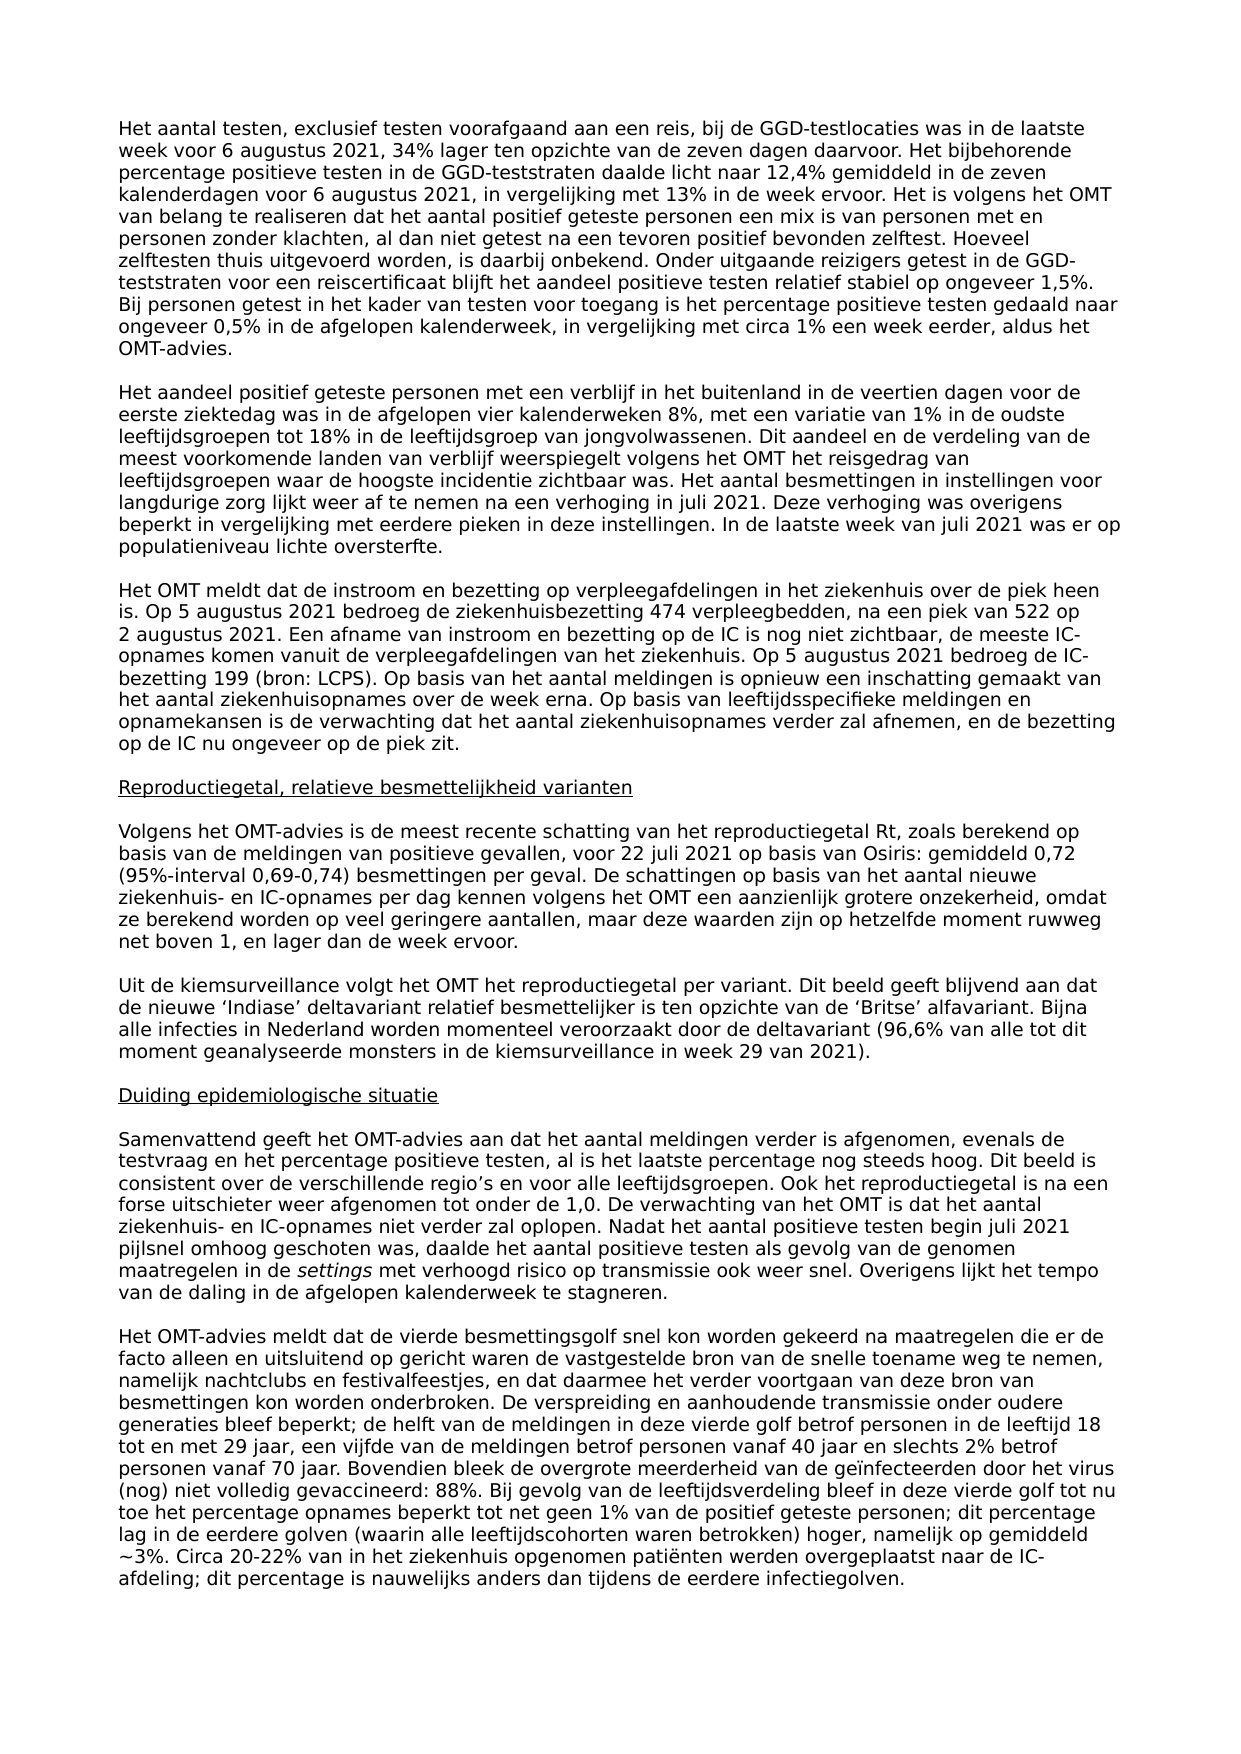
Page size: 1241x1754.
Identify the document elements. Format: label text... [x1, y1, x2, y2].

text Het OMT meldt dat de instroom en bezetting op verpleegafdelingen in het ziekenhuis over de piek heen is. Op 5 augustus 2021 bedroeg de ziekenhuisbezetting 474 verpleegbedden, na een piek van 522 op 2 augustus 2021. Een afname van instroom en bezetting op de IC is nog niet zichtbaar, de meeste IC-opnames komen vanuit de verpleegafdelingen van het ziekenhuis. Op 5 augustus 2021 bedroeg de IC-bezetting 199 (bron: LCPS). Op basis van het aantal meldingen is opnieuw een inschatting gemaakt van het aantal ziekenhuisopnames over de week erna. Op basis van leeftijdsspecifieke meldingen en opnamekansen is de verwachting dat het aantal ziekenhuisopnames verder zal afnemen, en de bezetting op de IC nu ongeveer op de piek zit. [118, 579, 1122, 755]
text Het OMT-advies meldt dat de vierde besmettingsgolf snel kon worden gekeerd na maatregelen die er de facto alleen en uitsluitend op gericht waren de vastgestelde bron van de snelle toename weg te nemen, namelijk nachtclubs en festivalfeestjes, en dat daarmee het verder voortgaan van deze bron van besmettingen kon worden onderbroken. De verspreiding en aanhoudende transmissie onder oudere generaties bleef beperkt; de helft van de meldingen in deze vierde golf betrof personen in de leeftijd 18 tot en met 29 jaar, een vijfde van de meldingen betrof personen vanaf 40 jaar en slechts 2% betrof personen vanaf 70 jaar. Bovendien bleek de overgrote meerderheid van de geïnfecteerden door het virus (nog) niet volledig gevaccineerd: 88%. Bij gevolg van de leeftijdsverdeling bleef in deze vierde golf tot nu toe het percentage opnames beperkt tot net geen 1% van de positief geteste personen; dit percentage lag in de eerdere golven (waarin alle leeftijdscohorten waren betrokken) hoger, namelijk op gemiddeld ~3%. Circa 20-22% van in het ziekenhuis opgenomen patiënten werden overgeplaatst naar de IC-afdeling; dit percentage is nauwelijks anders dan tijdens de eerdere infectiegolven. [118, 1326, 1122, 1590]
subtitle Reproductiegetal, relatieve besmettelijkheid varianten [118, 777, 1122, 799]
text Samenvattend geeft het OMT-advies aan dat het aantal meldingen verder is afgenomen, evenals de testvraag en het percentage positieve testen, al is het laatste percentage nog steeds hoog. Dit beeld is consistent over de verschillende regio’s en voor alle leeftijdsgroepen. Ook het reproductiegetal is na een forse uitschieter weer afgenomen tot onder de 1,0. De verwachting van het OMT is dat het aantal ziekenhuis- en IC-opnames niet verder zal oplopen. Nadat het aantal positieve testen begin juli 2021 pijlsnel omhoog geschoten was, daalde het aantal positieve testen als gevolg van de genomen maatregelen in de settings met verhoogd risico op transmissie ook weer snel. Overigens lijkt het tempo van de daling in de afgelopen kalenderweek te stagneren. [118, 1128, 1122, 1304]
text Het aandeel positief geteste personen met een verblijf in het buitenland in de veertien dagen voor de eerste ziektedag was in de afgelopen vier kalenderweken 8%, met een variatie van 1% in de oudste leeftijdsgroepen tot 18% in de leeftijdsgroep van jongvolwassenen. Dit aandeel en de verdeling van de meest voorkomende landen van verblijf weerspiegelt volgens het OMT het reisgedrag van leeftijdsgroepen waar de hoogste incidentie zichtbaar was. Het aantal besmettingen in instellingen voor langdurige zorg lijkt weer af te nemen na een verhoging in juli 2021. Deze verhoging was overigens beperkt in vergelijking met eerdere pieken in deze instellingen. In de laatste week van juli 2021 was er op populatieniveau lichte oversterfte. [118, 382, 1122, 558]
text Volgens het OMT-advies is de meest recente schatting van het reproductiegetal Rt, zoals berekend op basis van de meldingen van positieve gevallen, voor 22 juli 2021 op basis van Osiris: gemiddeld 0,72 (95%-interval 0,69-0,74) besmettingen per geval. De schattingen op basis van het aantal nieuwe ziekenhuis- en IC-opnames per dag kennen volgens het OMT een aanzienlijk grotere onzekerheid, omdat ze berekend worden op veel geringere aantallen, maar deze waarden zijn op hetzelfde moment ruwweg net boven 1, en lager dan de week ervoor. [118, 821, 1122, 953]
text Het aantal testen, exclusief testen voorafgaand aan een reis, bij de GGD-testlocaties was in de laatste week voor 6 augustus 2021, 34% lager ten opzichte van de zeven dagen daarvoor. Het bijbehorende percentage positieve testen in de GGD-teststraten daalde licht naar 12,4% gemiddeld in de zeven kalenderdagen voor 6 augustus 2021, in vergelijking met 13% in de week ervoor. Het is volgens het OMT van belang te realiseren dat het aantal positief geteste personen een mix is van personen met en personen zonder klachten, al dan niet getest na een tevoren positief bevonden zelftest. Hoeveel zelftesten thuis uitgevoerd worden, is daarbij onbekend. Onder uitgaande reizigers getest in de GGD-teststraten voor een reiscertificaat blijft het aandeel positieve testen relatief stabiel op ongeveer 1,5%. Bij personen getest in het kader van testen voor toegang is het percentage positieve testen gedaald naar ongeveer 0,5% in de afgelopen kalenderweek, in vergelijking met circa 1% een week eerder, aldus het OMT-advies. [118, 118, 1122, 360]
text Uit de kiemsurveillance volgt het OMT het reproductiegetal per variant. Dit beeld geeft blijvend aan dat de nieuwe ‘Indiase’ deltavariant relatief besmettelijker is ten opzichte van de ‘Britse’ alfavariant. Bijna alle infecties in Nederland worden momenteel veroorzaakt door de deltavariant (96,6% van alle tot dit moment geanalyseerde monsters in de kiemsurveillance in week 29 van 2021). [118, 975, 1122, 1063]
subtitle Duiding epidemiologische situatie [118, 1084, 1122, 1107]
